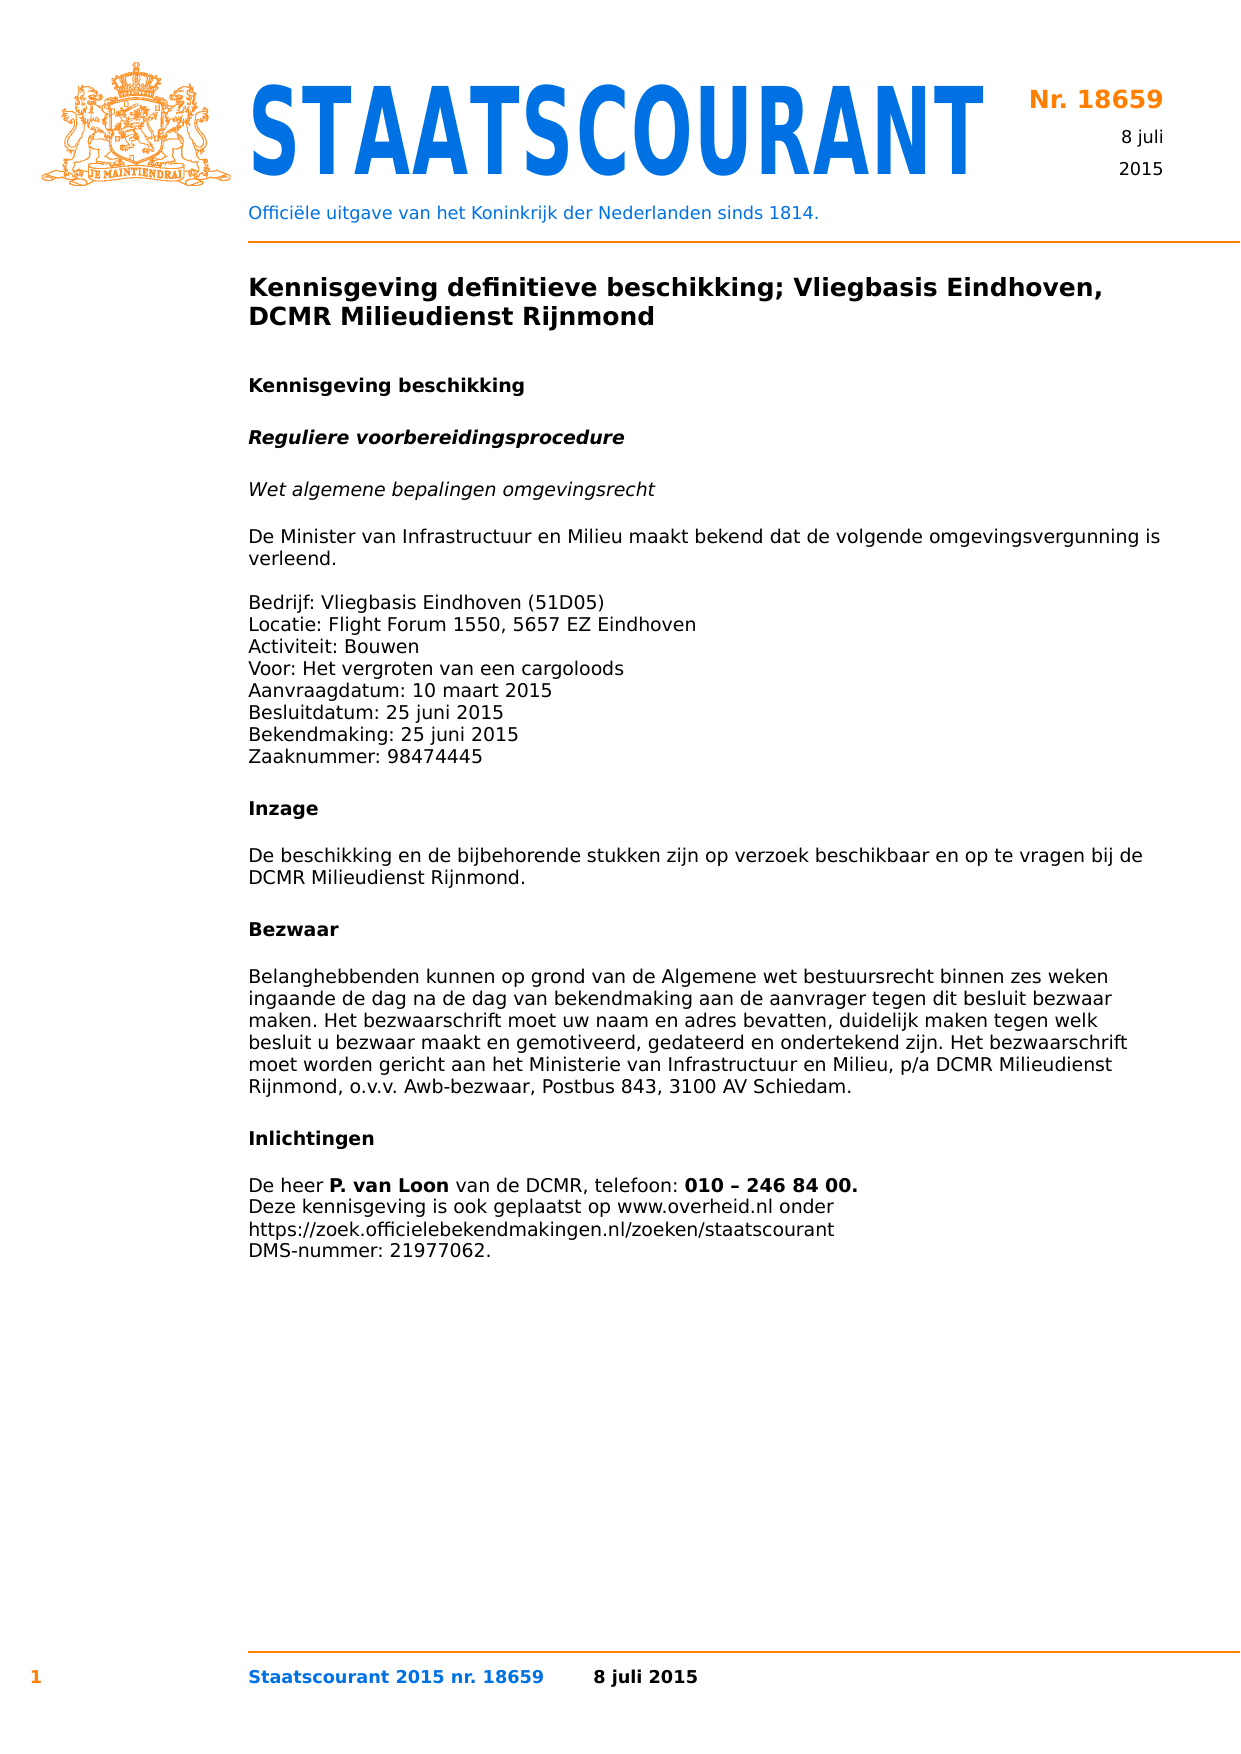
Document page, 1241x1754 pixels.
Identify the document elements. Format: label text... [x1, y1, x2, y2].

text Voor: Het vergroten van een cargoloods [248, 658, 1163, 680]
table_header Nr. 18659 [998, 62, 1240, 121]
text Deze kennisgeving is ook geplaatst op www.overheid.nl onder https://zoek.officielebekendmakingen.nl/zoeken/staatscourant [248, 1196, 1163, 1240]
table_cell Officiële uitgave van het Koninkrijk der Nederlanden sinds 1814. [248, 203, 1240, 241]
subtitle Reguliere voorbereidingsprocedure [248, 427, 1163, 449]
text Activiteit: Bouwen [248, 636, 1163, 658]
table_header [25, 62, 248, 241]
text Belanghebbenden kunnen op grond van de Algemene wet bestuursrecht binnen zes weken ingaande de dag na de dag van bekendmaking aan de aanvrager tegen dit besluit bezwaar maken. Het bezwaarschrift moet uw naam en adres bevatten, duidelijk maken tegen welk besluit u bezwaar maakt en gemotiveerd, gedateerd en ondertekend zijn. Het bezwaarschrift moet worden gericht aan het Ministerie van Infrastructuur en Milieu, p/a DCMR Milieudienst Rijnmond, o.v.v. Awb-bezwaar, Postbus 843, 3100 AV Schiedam. [248, 966, 1163, 1097]
picture [41, 62, 231, 186]
text De Minister van Infrastructuur en Milieu maakt bekend dat de volgende omgevingsvergunning is verleend. [248, 526, 1163, 570]
table_cell 2015 [998, 153, 1240, 203]
text Aanvraagdatum: 10 maart 2015 [248, 680, 1163, 702]
text Bekendmaking: 25 juni 2015 [248, 724, 1163, 746]
text Locatie: Flight Forum 1550, 5657 EZ Eindhoven [248, 614, 1163, 636]
subtitle Inlichtingen [248, 1127, 1163, 1149]
text Zaaknummer: 98474445 [248, 746, 1163, 768]
text Bedrijf: Vliegbasis Eindhoven (51D05) [248, 592, 1163, 614]
text DMS-nummer: 21977062. [248, 1240, 1163, 1262]
subtitle Kennisgeving beschikking [248, 375, 1163, 397]
subtitle Wet algemene bepalingen omgevingsrecht [248, 479, 1163, 501]
subtitle Bezwaar [248, 919, 1163, 941]
text Besluitdatum: 25 juni 2015 [248, 702, 1163, 724]
subtitle Kennisgeving definitieve beschikking; Vliegbasis Eindhoven, DCMR Milieudienst Rijnmond [248, 273, 1163, 331]
table_cell 8 juli [998, 121, 1240, 153]
table_header STAATSCOURANT [248, 62, 998, 203]
subtitle Inzage [248, 798, 1163, 820]
text De heer P. van Loon van de DCMR, telefoon: 010 – 246 84 00. [248, 1174, 1163, 1196]
text De beschikking en de bijbehorende stukken zijn op verzoek beschikbaar en op te vragen bij de DCMR Milieudienst Rijnmond. [248, 845, 1163, 889]
